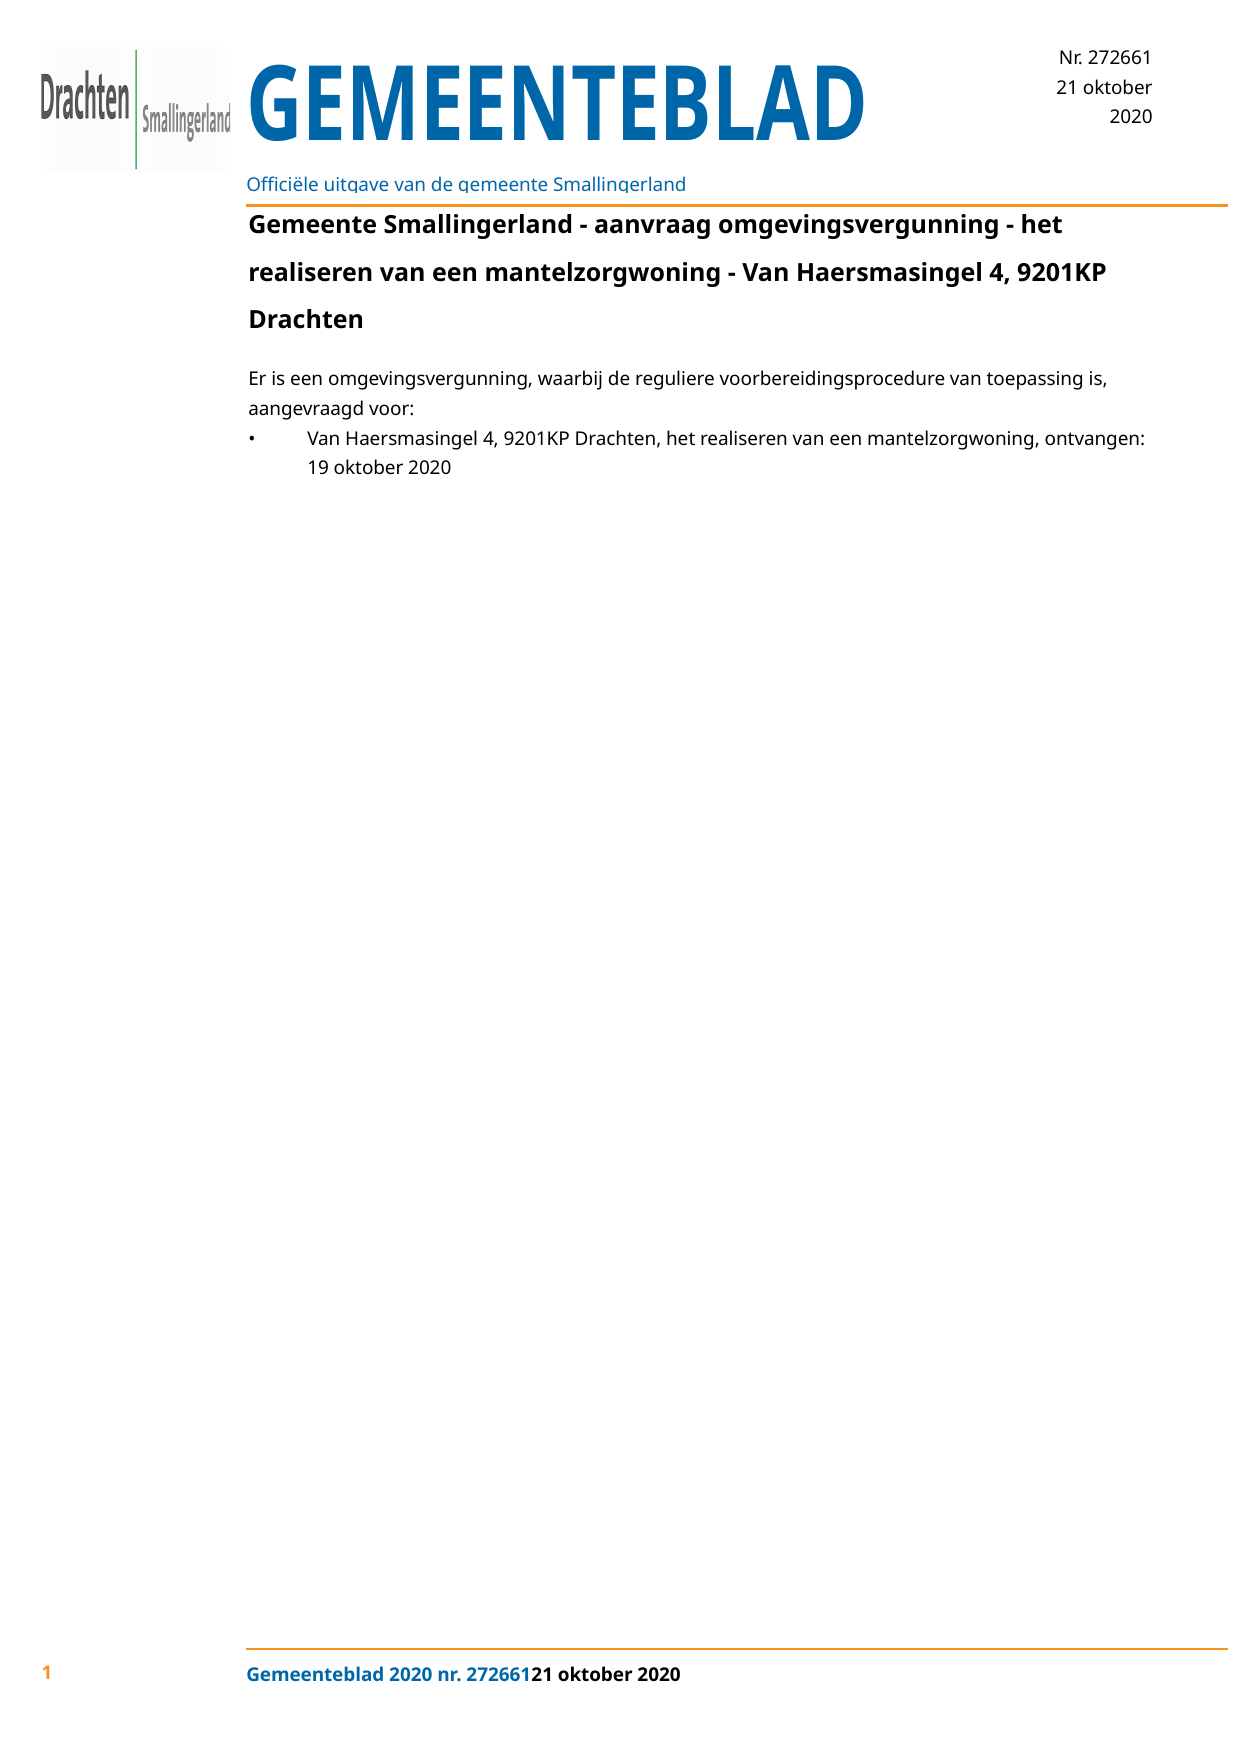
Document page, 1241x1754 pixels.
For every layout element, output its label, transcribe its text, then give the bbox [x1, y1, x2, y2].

list Van Haersmasingel 4, 9201KP Drachten, het realiseren van een mantelzorgwoning, ontvangen: 19 oktober 2020 [248, 425, 1152, 480]
text Er is een omgevingsvergunning, waarbij de reguliere voorbereidingsprocedure van toepassing is, aangevraagd voor: [248, 366, 1152, 421]
text Gemeente Smallingerland - aanvraag omgevingsvergunning - het realiseren van een mantelzorgwoning - Van Haersmasingel 4, 9201KP Drachten [248, 207, 1152, 336]
picture [41, 47, 231, 172]
